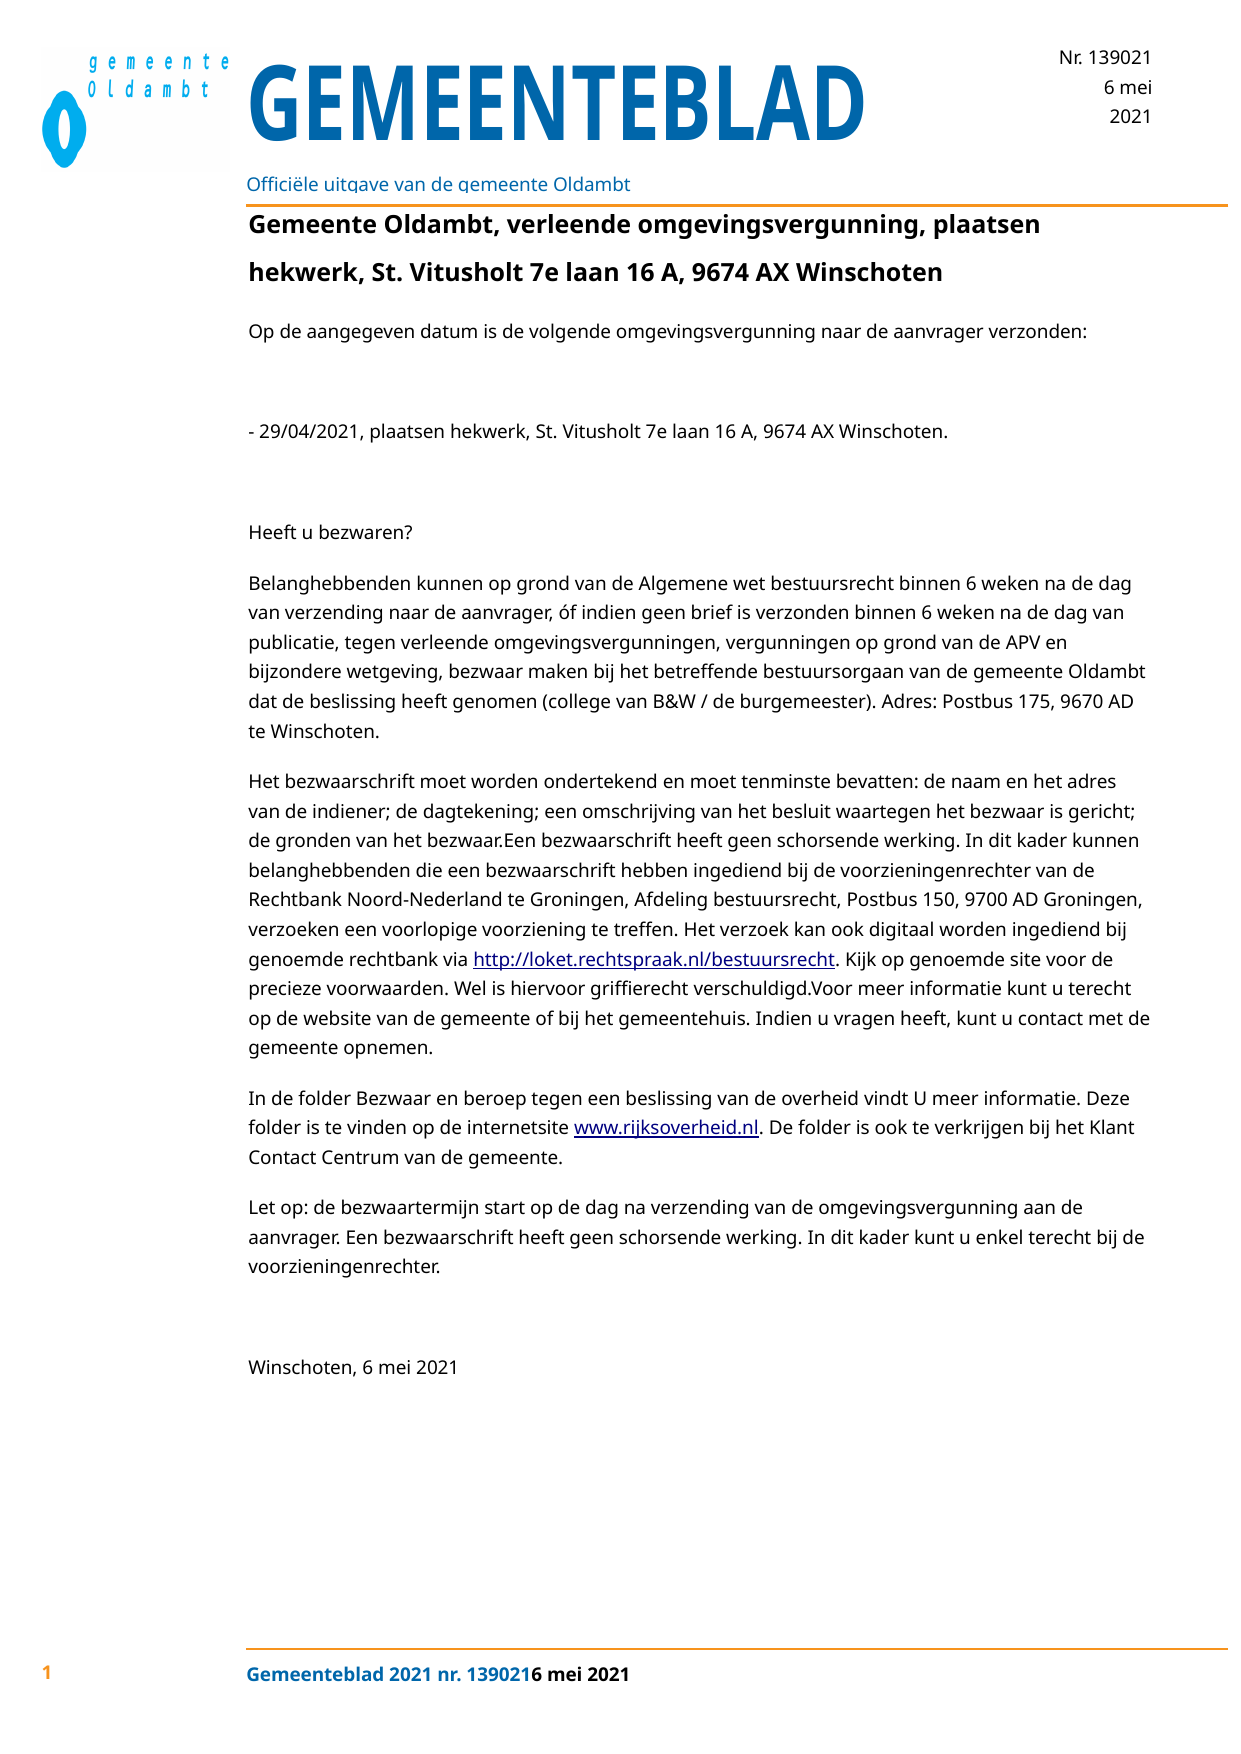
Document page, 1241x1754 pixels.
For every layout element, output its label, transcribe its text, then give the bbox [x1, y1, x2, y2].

picture [41, 47, 231, 172]
text In de folder Bezwaar en beroep tegen een beslissing van de overheid vindt U meer informatie. Deze folder is te vinden op de internetsite www.rijksoverheid.nl. De folder is ook te verkrijgen bij het Klant Contact Centrum van de gemeente. [248, 1085, 1152, 1170]
text Op de aangegeven datum is de volgende omgevingsvergunning naar de aanvrager verzonden: [248, 318, 1152, 344]
text Het bezwaarschrift moet worden ondertekend en moet tenminste bevatten: de naam en het adres van de indiener; de dagtekening; een omschrijving van het besluit waartegen het bezwaar is gericht; de gronden van het bezwaar.Een bezwaarschrift heeft geen schorsende werking. In dit kader kunnen belanghebbenden die een bezwaarschrift hebben ingediend bij de voorzieningenrechter van de Rechtbank Noord-Nederland te Groningen, Afdeling bestuursrecht, Postbus 150, 9700 AD Groningen, verzoeken een voorlopige voorziening te treffen. Het verzoek kan ook digitaal worden ingediend bij genoemde rechtbank via http://loket.rechtspraak.nl/bestuursrecht. Kijk op genoemde site voor de precieze voorwaarden. Wel is hiervoor griffierecht verschuldigd.Voor meer informatie kunt u terecht op de website van de gemeente of bij het gemeentehuis. Indien u vragen heeft, kunt u contact met de gemeente opnemen. [248, 768, 1152, 1060]
text Heeft u bezwaren? [248, 519, 1152, 545]
text Winschoten, 6 mei 2021 [248, 1354, 1152, 1380]
text - 29/04/2021, plaatsen hekwerk, St. Vitusholt 7e laan 16 A, 9674 AX Winschoten. [248, 419, 1152, 444]
text Let op: de bezwaartermijn start op de dag na verzending van de omgevingsvergunning aan de aanvrager. Een bezwaarschrift heeft geen schorsende werking. In dit kader kunt u enkel terecht bij de voorzieningenrechter. [248, 1194, 1152, 1279]
text Belanghebbenden kunnen op grond van de Algemene wet bestuursrecht binnen 6 weken na de dag van verzending naar de aanvrager, óf indien geen brief is verzonden binnen 6 weken na de dag van publicatie, tegen verleende omgevingsvergunningen, vergunningen op grond van de APV en bijzondere wetgeving, bezwaar maken bij het betreffende bestuursorgaan van de gemeente Oldambt dat de beslissing heeft genomen (college van B&W / de burgemeester). Adres: Postbus 175, 9670 AD te Winschoten. [248, 570, 1152, 744]
text Gemeente Oldambt, verleende omgevingsvergunning, plaatsen hekwerk, St. Vitusholt 7e laan 16 A, 9674 AX Winschoten [248, 207, 1152, 288]
